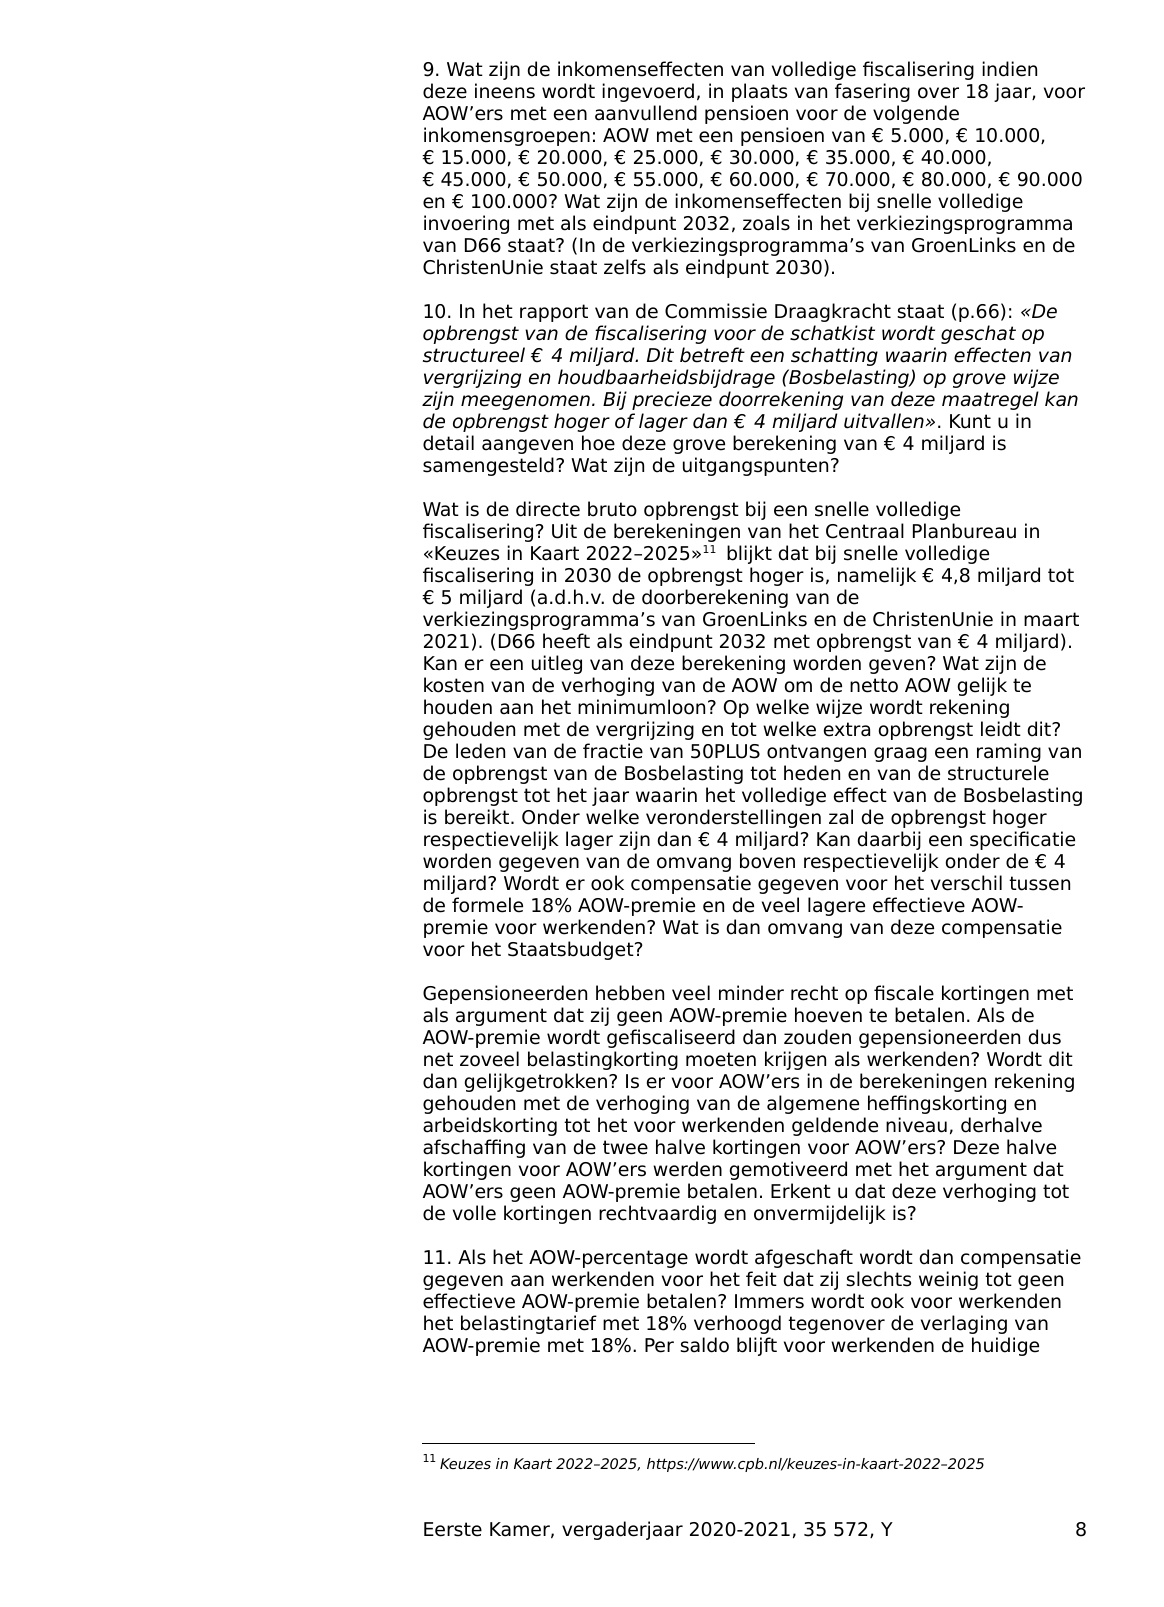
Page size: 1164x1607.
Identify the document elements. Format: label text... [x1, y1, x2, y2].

text Gepensioneerden hebben veel minder recht op fiscale kortingen met als argument dat zij geen AOW-premie hoeven te betalen. Als de AOW-premie wordt gefiscaliseerd dan zouden gepensioneerden dus net zoveel belastingkorting moeten krijgen als werkenden? Wordt dit dan gelijkgetrokken? Is er voor AOW’ers in de berekeningen rekening gehouden met de verhoging van de algemene heffingskorting en arbeidskorting tot het voor werkenden geldende niveau, derhalve afschaffing van de twee halve kortingen voor AOW’ers? Deze halve kortingen voor AOW’ers werden gemotiveerd met het argument dat AOW’ers geen AOW-premie betalen. Erkent u dat deze verhoging tot de volle kortingen rechtvaardig en onvermijdelijk is? [422, 983, 1087, 1224]
text Wat is de directe bruto opbrengst bij een snelle volledige fiscalisering? Uit de berekeningen van het Centraal Planbureau in «Keuzes in Kaart 2022–2025» blijkt dat bij snelle volledige fiscalisering in 2030 de opbrengst hoger is, namelijk € 4,8 miljard tot € 5 miljard (a.d.h.v. de doorberekening van de verkiezingsprogramma’s van GroenLinks en de ChristenUnie in maart 2021). (D66 heeft als eindpunt 2032 met opbrengst van € 4 miljard). Kan er een uitleg van deze berekening worden geven? Wat zijn de kosten van de verhoging van de AOW om de netto AOW gelijk te houden aan het minimumloon? Op welke wijze wordt rekening gehouden met de vergrijzing en tot welke extra opbrengst leidt dit? De leden van de fractie van 50PLUS ontvangen graag een raming van de opbrengst van de Bosbelasting tot heden en van de structurele opbrengst tot het jaar waarin het volledige effect van de Bosbelasting is bereikt. Onder welke veronderstellingen zal de opbrengst hoger respectievelijk lager zijn dan € 4 miljard? Kan daarbij een specificatie worden gegeven van de omvang boven respectievelijk onder de € 4 miljard? Wordt er ook compensatie gegeven voor het verschil tussen de formele 18% AOW-premie en de veel lagere effectieve AOW-premie voor werkenden? Wat is dan omvang van deze compensatie voor het Staatsbudget? [422, 499, 1087, 961]
text 10. In het rapport van de Commissie Draagkracht staat (p.66): «De opbrengst van de fiscalisering voor de schatkist wordt geschat op structureel € 4 miljard. Dit betreft een schatting waarin effecten van vergrijzing en houdbaarheidsbijdrage (Bosbelasting) op grove wijze zijn meegenomen. Bij precieze doorrekening van deze maatregel kan de opbrengst hoger of lager dan € 4 miljard uitvallen». Kunt u in detail aangeven hoe deze grove berekening van € 4 miljard is samengesteld? Wat zijn de uitgangspunten? [422, 301, 1087, 477]
text Keuzes in Kaart 2022–2025, https://www.cpb.nl/keuzes-in-kaart-2022–2025 [422, 1452, 1087, 1474]
text 9. Wat zijn de inkomenseffecten van volledige fiscalisering indien deze ineens wordt ingevoerd, in plaats van fasering over 18 jaar, voor AOW’ers met een aanvullend pensioen voor de volgende inkomensgroepen: AOW met een pensioen van € 5.000, € 10.000, € 15.000, € 20.000, € 25.000, € 30.000, € 35.000, € 40.000, € 45.000, € 50.000, € 55.000, € 60.000, € 70.000, € 80.000, € 90.000 en € 100.000? Wat zijn de inkomenseffecten bij snelle volledige invoering met als eindpunt 2032, zoals in het verkiezingsprogramma van D66 staat? (In de verkiezingsprogramma’s van GroenLinks en de ChristenUnie staat zelfs als eindpunt 2030). [422, 59, 1087, 279]
text 11. Als het AOW-percentage wordt afgeschaft wordt dan compensatie gegeven aan werkenden voor het feit dat zij slechts weinig tot geen effectieve AOW-premie betalen? Immers wordt ook voor werkenden het belastingtarief met 18% verhoogd tegenover de verlaging van AOW-premie met 18%. Per saldo blijft voor werkenden de huidige [422, 1247, 1087, 1357]
